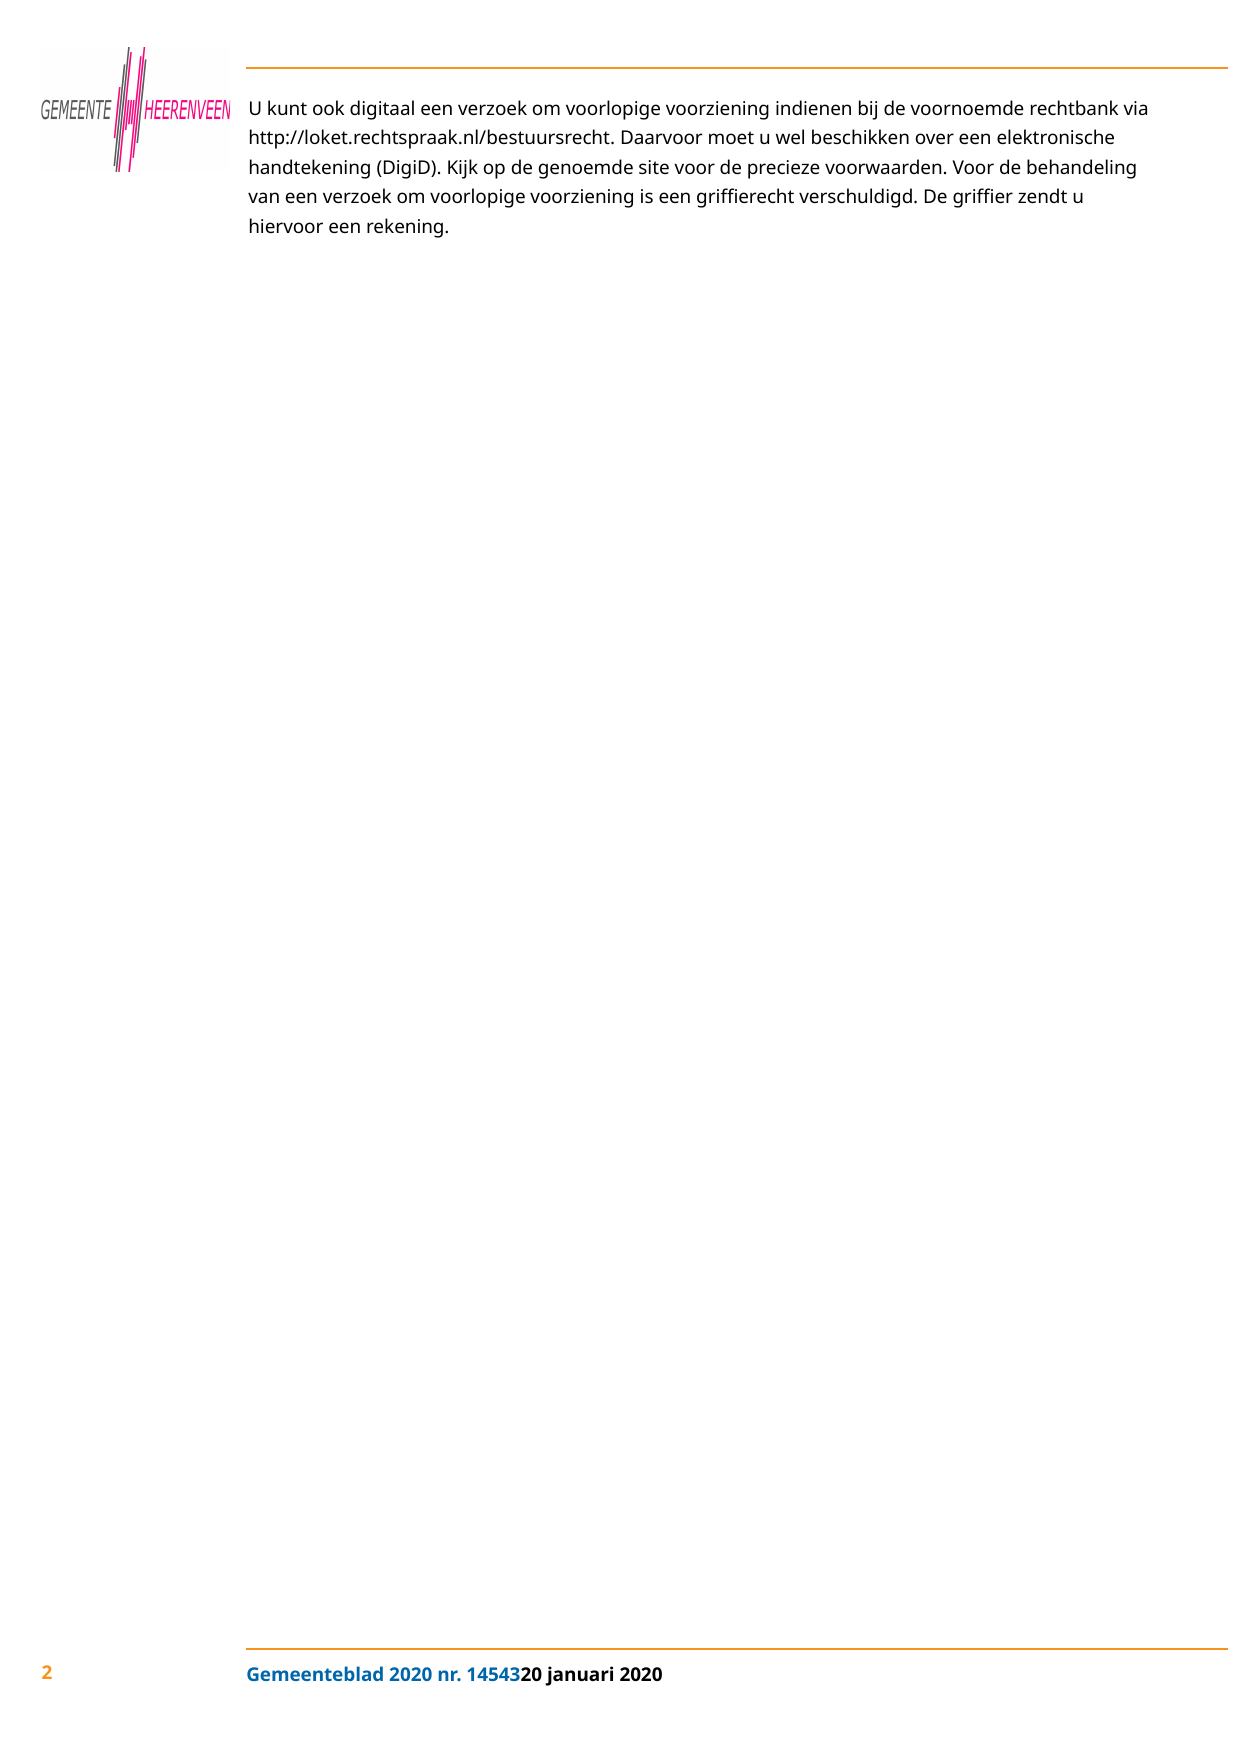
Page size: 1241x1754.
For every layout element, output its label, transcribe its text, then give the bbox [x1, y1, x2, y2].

picture [41, 47, 231, 172]
text U kunt ook digitaal een verzoek om voorlopige voorziening indienen bij de voornoemde rechtbank via http://loket.rechtspraak.nl/bestuursrecht. Daarvoor moet u wel beschikken over een elektronische handtekening (DigiD). Kijk op de genoemde site voor de precieze voorwaarden. Voor de behandeling van een verzoek om voorlopige voorziening is een griffierecht verschuldigd. De griffier zendt u hiervoor een rekening. [248, 95, 1152, 239]
